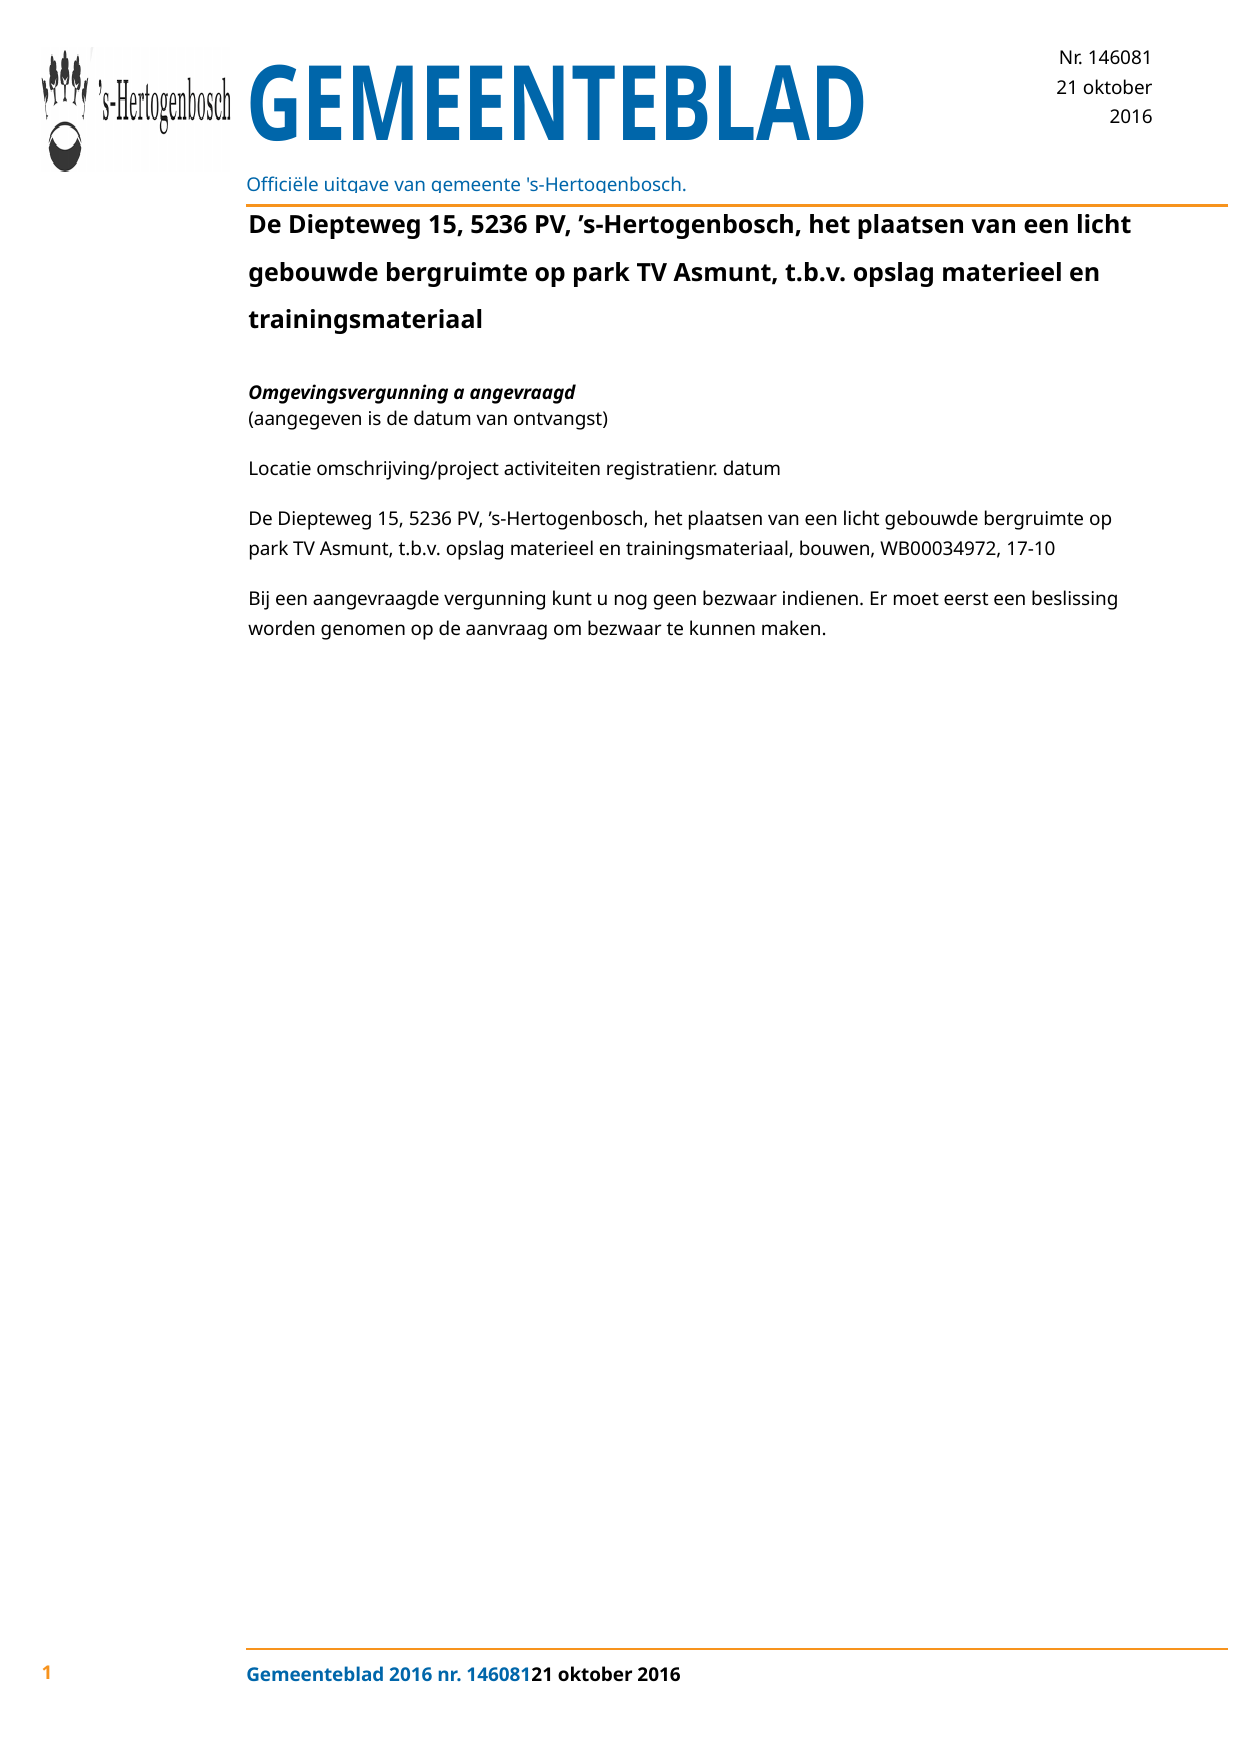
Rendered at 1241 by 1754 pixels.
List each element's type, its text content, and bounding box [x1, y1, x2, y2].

text (aangegeven is de datum van ontvangst) [248, 405, 1152, 431]
picture [41, 47, 231, 172]
text Omgevingsvergunning a angevraagd [248, 379, 1152, 405]
text Bij een aangevraagde vergunning kunt u nog geen bezwaar indienen. Er moet eerst een beslissing worden genomen op de aanvraag om bezwaar te kunnen maken. [248, 586, 1152, 641]
text De Diepteweg 15, 5236 PV, ’s-Hertogenbosch, het plaatsen van een licht gebouwde bergruimte op park TV Asmunt, t.b.v. opslag materieel en trainingsmateriaal, bouwen, WB00034972, 17-10 [248, 506, 1152, 561]
text De Diepteweg 15, 5236 PV, ’s-Hertogenbosch, het plaatsen van een licht gebouwde bergruimte op park TV Asmunt, t.b.v. opslag materieel en trainingsmateriaal [248, 207, 1152, 336]
text Locatie omschrijving/project activiteiten registratienr. datum [248, 455, 1152, 481]
